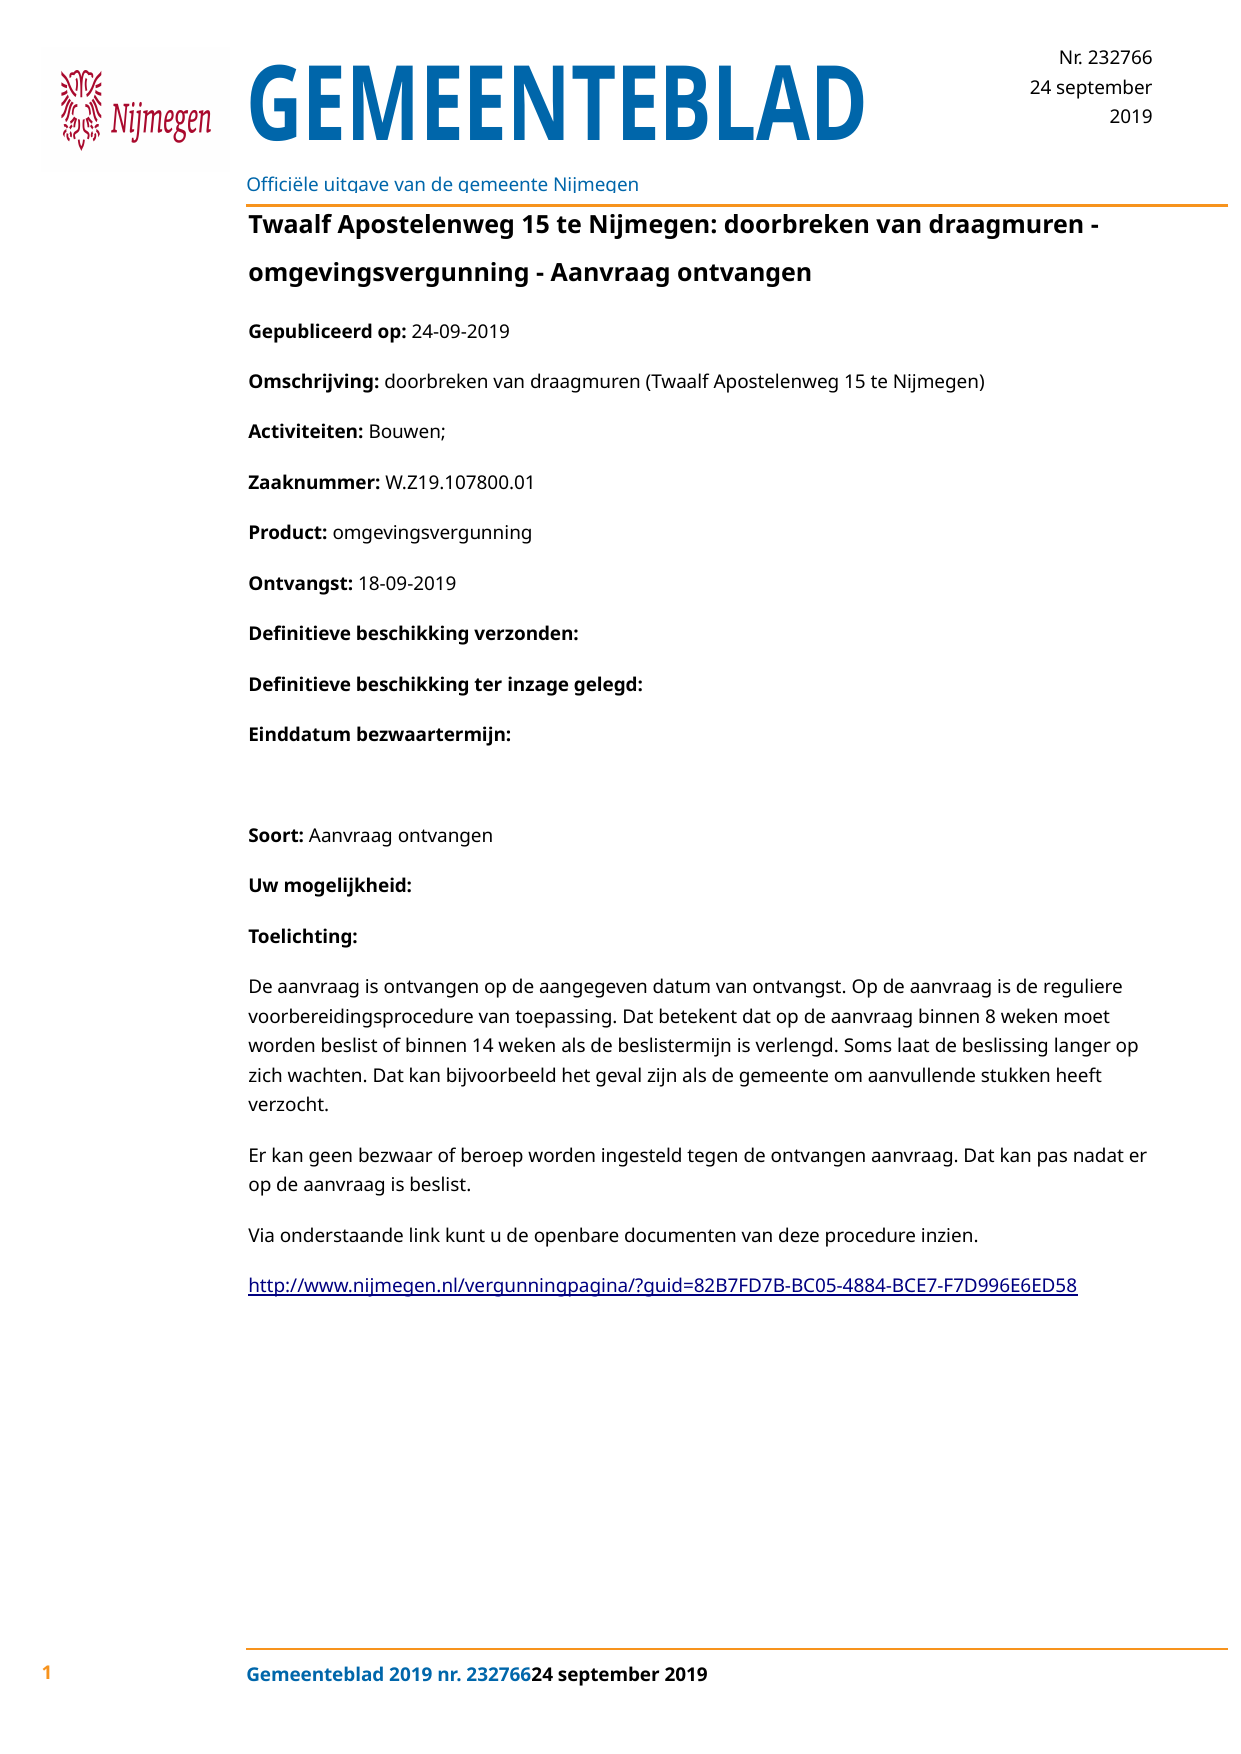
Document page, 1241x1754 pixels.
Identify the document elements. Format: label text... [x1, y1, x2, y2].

text De aanvraag is ontvangen op de aangegeven datum van ontvangst. Op de aanvraag is de reguliere voorbereidingsprocedure van toepassing. Dat betekent dat op de aanvraag binnen 8 weken moet worden beslist of binnen 14 weken als de beslistermijn is verlengd. Soms laat de beslissing langer op zich wachten. Dat kan bijvoorbeeld het geval zijn als de gemeente om aanvullende stukken heeft verzocht. [248, 973, 1152, 1117]
text Twaalf Apostelenweg 15 te Nijmegen: doorbreken van draagmuren - omgevingsvergunning - Aanvraag ontvangen [248, 207, 1152, 288]
picture [41, 47, 231, 172]
text Ontvangst: 18-09-2019 [248, 570, 1152, 596]
text Product: omgevingsvergunning [248, 519, 1152, 545]
text Via onderstaande link kunt u de openbare documenten van deze procedure inzien. [248, 1222, 1152, 1248]
text Einddatum bezwaartermijn: [248, 721, 1152, 747]
text Definitieve beschikking verzonden: [248, 620, 1152, 646]
text Uw mogelijkheid: [248, 872, 1152, 898]
text Toelichting: [248, 923, 1152, 949]
text Er kan geen bezwaar of beroep worden ingesteld tegen de ontvangen aanvraag. Dat kan pas nadat er op de aanvraag is beslist. [248, 1142, 1152, 1197]
text Soort: Aanvraag ontvangen [248, 822, 1152, 848]
text http://www.nijmegen.nl/vergunningpagina/?guid=82B7FD7B-BC05-4884-BCE7-F7D996E6ED58 [248, 1272, 1152, 1298]
text Definitieve beschikking ter inzage gelegd: [248, 671, 1152, 697]
text Gepubliceerd op: 24-09-2019 [248, 318, 1152, 344]
text Omschrijving: doorbreken van draagmuren (Twaalf Apostelenweg 15 te Nijmegen) [248, 368, 1152, 394]
text Activiteiten: Bouwen; [248, 419, 1152, 444]
text Zaaknummer: W.Z19.107800.01 [248, 469, 1152, 495]
